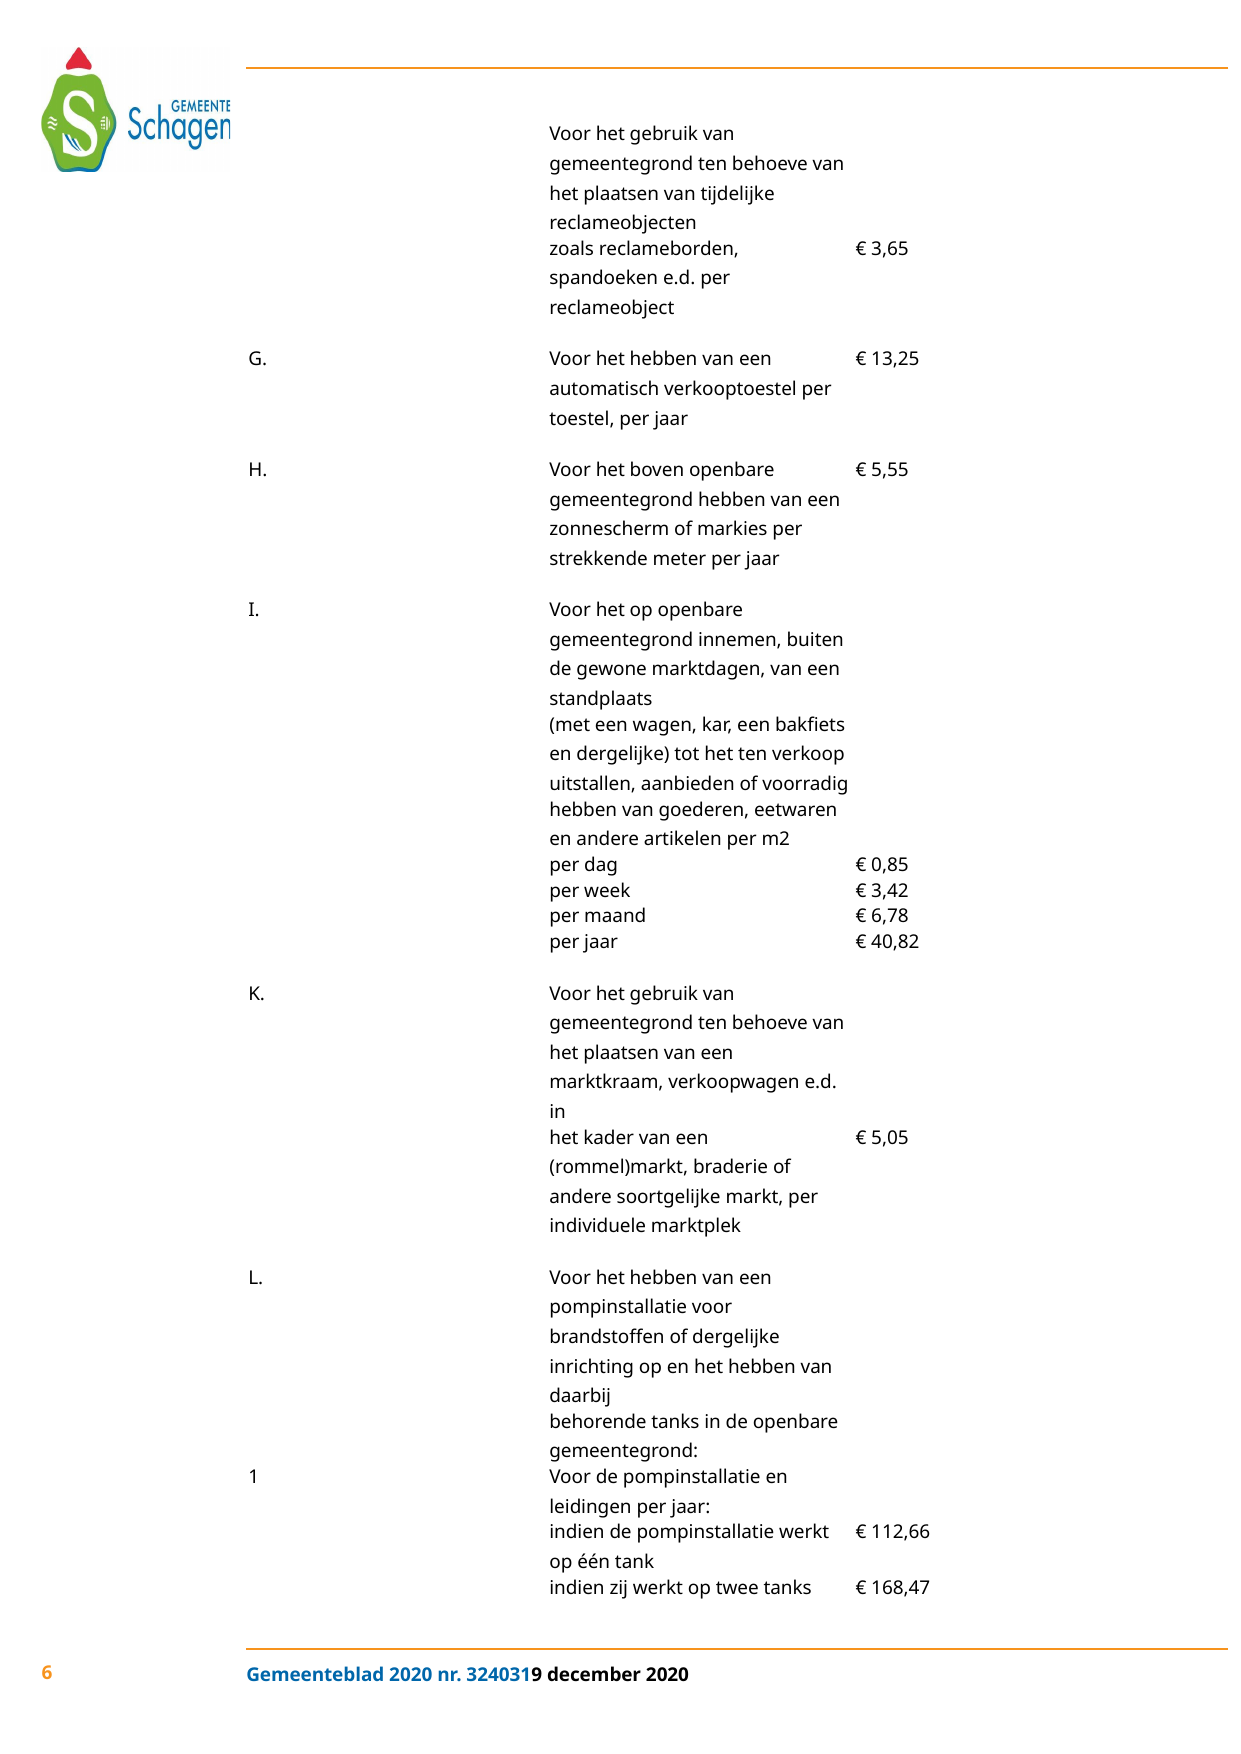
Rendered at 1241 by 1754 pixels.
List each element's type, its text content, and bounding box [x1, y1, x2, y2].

table_cell € 0,85 [850, 851, 1152, 877]
table_cell [248, 903, 549, 928]
table_cell Voor de pompinstallatie en leidingen per jaar: [549, 1464, 850, 1519]
table_cell [850, 1464, 1152, 1519]
table_cell [850, 980, 1152, 1124]
table_cell [248, 95, 549, 121]
table_cell € 13,25 [850, 346, 1152, 431]
picture [41, 47, 231, 172]
table_cell L. [248, 1264, 549, 1408]
table_cell zoals reclameborden, spandoeken e.d. per reclameobject [549, 235, 850, 320]
table_cell Voor het gebruik van gemeentegrond ten behoeve van het plaatsen van een marktkraam, verkoopwagen e.d. in [549, 980, 850, 1124]
table_cell [248, 1408, 549, 1463]
table_cell 1 [248, 1464, 549, 1519]
table_cell [549, 1238, 850, 1264]
table_cell [248, 571, 549, 596]
table_cell [850, 1238, 1152, 1264]
table_cell € 5,05 [850, 1124, 1152, 1238]
table_cell H. [248, 456, 549, 571]
table_cell per jaar [549, 928, 850, 954]
table_cell [850, 796, 1152, 851]
table_cell [248, 1574, 549, 1600]
table_cell € 5,55 [850, 456, 1152, 571]
table_cell Voor het boven openbare gemeentegrond hebben van een zonnescherm of markies per strekkende meter per jaar [549, 456, 850, 571]
table_cell [850, 95, 1152, 121]
table_cell [248, 235, 549, 320]
table_cell Voor het gebruik van gemeentegrond ten behoeve van het plaatsen van tijdelijke reclameobjecten [549, 121, 850, 235]
table_cell [850, 571, 1152, 596]
table_cell per dag [549, 851, 850, 877]
table_cell € 6,78 [850, 903, 1152, 928]
table_cell [248, 711, 549, 796]
table_cell € 168,47 [850, 1574, 1152, 1600]
table_cell [850, 431, 1152, 456]
table_cell [248, 1124, 549, 1238]
table_cell € 112,66 [850, 1519, 1152, 1574]
table_cell [549, 954, 850, 980]
table_cell Voor het hebben van een pompinstallatie voor brandstoffen of dergelijke inrichting op en het hebben van daarbij [549, 1264, 850, 1408]
table_cell G. [248, 346, 549, 431]
table_cell [248, 320, 549, 346]
table_cell indien zij werkt op twee tanks [549, 1574, 850, 1600]
table_cell [549, 431, 850, 456]
table_cell behorende tanks in de openbare gemeentegrond: [549, 1408, 850, 1463]
table_cell [850, 1408, 1152, 1463]
table_cell [850, 121, 1152, 235]
table_cell [248, 1519, 549, 1574]
table_cell [248, 954, 549, 980]
table_cell € 3,42 [850, 877, 1152, 903]
table_cell [248, 851, 549, 877]
table_cell [850, 320, 1152, 346]
table_cell € 40,82 [850, 928, 1152, 954]
table_cell Voor het hebben van een automatisch verkooptoestel per toestel, per jaar [549, 346, 850, 431]
table_cell [248, 121, 549, 235]
table_cell [248, 1238, 549, 1264]
table_cell [248, 928, 549, 954]
table_cell € 3,65 [850, 235, 1152, 320]
table_cell [549, 95, 850, 121]
table_cell [549, 320, 850, 346]
table_cell per week [549, 877, 850, 903]
table_cell het kader van een (rommel)markt, braderie of andere soortgelijke markt, per individuele marktplek [549, 1124, 850, 1238]
table_cell (met een wagen, kar, een bakfiets en dergelijke) tot het ten verkoop uitstallen, aanbieden of voorradig [549, 711, 850, 796]
table_cell [850, 596, 1152, 711]
table_cell K. [248, 980, 549, 1124]
table_cell [549, 571, 850, 596]
table_cell [248, 431, 549, 456]
table_cell [850, 954, 1152, 980]
table_cell [248, 877, 549, 903]
table_cell Voor het op openbare gemeentegrond innemen, buiten de gewone marktdagen, van een standplaats [549, 596, 850, 711]
table_cell [248, 796, 549, 851]
table_cell [850, 1264, 1152, 1408]
table_cell [850, 711, 1152, 796]
table_cell per maand [549, 903, 850, 928]
table_cell hebben van goederen, eetwaren en andere artikelen per m2 [549, 796, 850, 851]
table_cell I. [248, 596, 549, 711]
table_cell indien de pompinstallatie werkt op één tank [549, 1519, 850, 1574]
